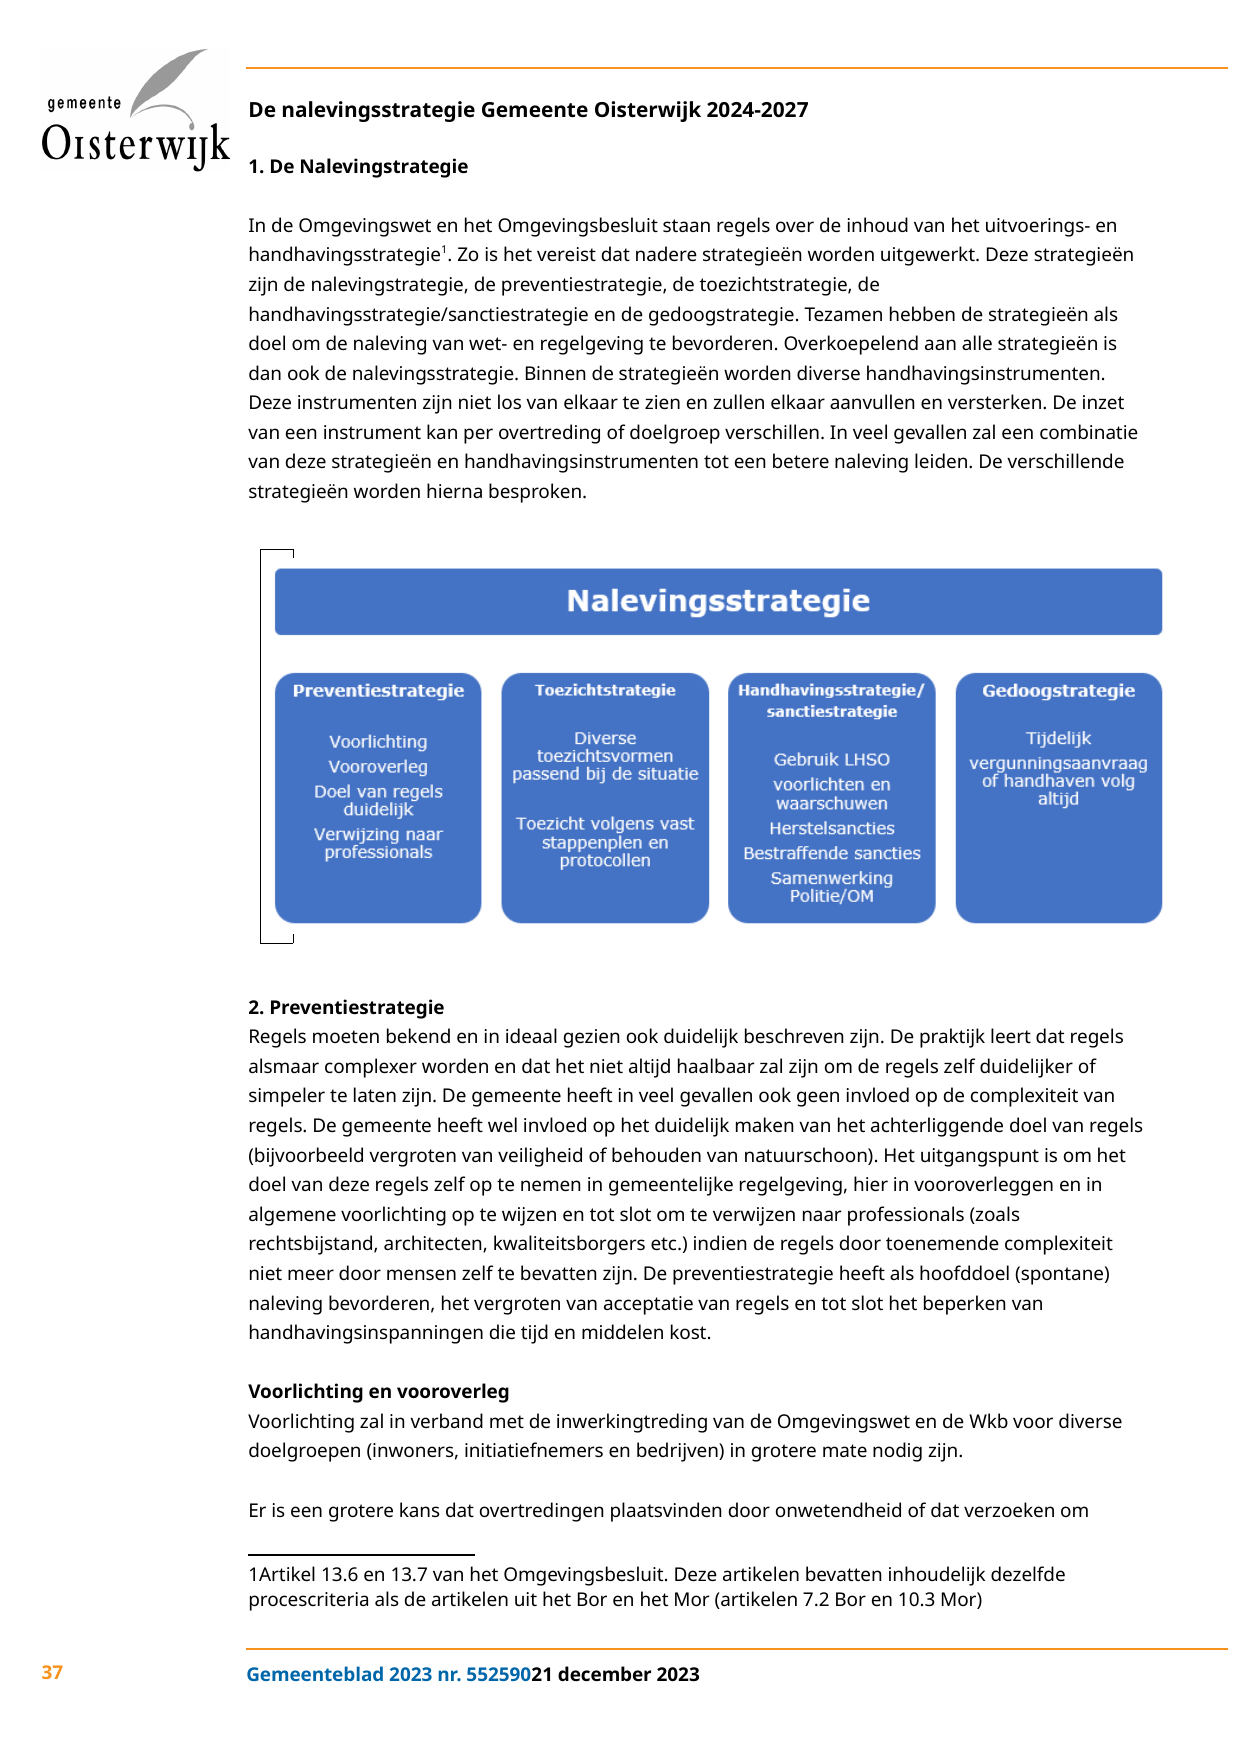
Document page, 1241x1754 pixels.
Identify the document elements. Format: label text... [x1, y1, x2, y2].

picture [268, 558, 1173, 934]
text 1. De Nalevingstrategie [248, 153, 1152, 179]
text De nalevingsstrategie Gemeente Oisterwijk 2024-2027 [248, 95, 1152, 123]
text Regels moeten bekend en in ideaal gezien ook duidelijk beschreven zijn. De praktijk leert dat regels alsmaar complexer worden en dat het niet altijd haalbaar zal zijn om de regels zelf duidelijker of simpeler te laten zijn. De gemeente heeft in veel gevallen ook geen invloed op de complexiteit van regels. De gemeente heeft wel invloed op het duidelijk maken van het achterliggende doel van regels (bijvoorbeeld vergroten van veiligheid of behouden van natuurschoon). Het uitgangspunt is om het doel van deze regels zelf op te nemen in gemeentelijke regelgeving, hier in vooroverleggen en in algemene voorlichting op te wijzen en tot slot om te verwijzen naar professionals (zoals rechtsbijstand, architecten, kwaliteitsborgers etc.) indien de regels door toenemende complexiteit niet meer door mensen zelf te bevatten zijn. De preventiestrategie heeft als hoofddoel (spontane) naleving bevorderen, het vergroten van acceptatie van regels en tot slot het beperken van handhavingsinspanningen die tijd en middelen kost. [248, 1023, 1152, 1345]
text In de Omgevingswet en het Omgevingsbesluit staan regels over de inhoud van het uitvoerings- en handhavingsstrategie. Zo is het vereist dat nadere strategieën worden uitgewerkt. Deze strategieën zijn de nalevingstrategie, de preventiestrategie, de toezichtstrategie, de handhavingsstrategie/sanctiestrategie en de gedoogstrategie. Tezamen hebben de strategieën als doel om de naleving van wet- en regelgeving te bevorderen. Overkoepelend aan alle strategieën is dan ook de nalevingsstrategie. Binnen de strategieën worden diverse handhavingsinstrumenten. Deze instrumenten zijn niet los van elkaar te zien en zullen elkaar aanvullen en versterken. De inzet van een instrument kan per overtreding of doelgroep verschillen. In veel gevallen zal een combinatie van deze strategieën en handhavingsinstrumenten tot een betere naleving leiden. De verschillende strategieën worden hierna besproken. [248, 212, 1152, 504]
text Er is een grotere kans dat overtredingen plaatsvinden door onwetendheid of dat verzoeken om [248, 1497, 1152, 1522]
text 2. Preventiestrategie [248, 994, 1152, 1019]
text Voorlichting zal in verband met de inwerkingtreding van de Omgevingswet en de Wkb voor diverse doelgroepen (inwoners, initiatiefnemers en bedrijven) in grotere mate nodig zijn. [248, 1408, 1152, 1463]
picture [41, 47, 231, 172]
text Voorlichting en vooroverleg [248, 1378, 1152, 1404]
text Artikel 13.6 en 13.7 van het Omgevingsbesluit. Deze artikelen bevatten inhoudelijk dezelfde procescriteria als de artikelen uit het Bor en het Mor (artikelen 7.2 Bor en 10.3 Mor) [248, 1561, 1152, 1612]
